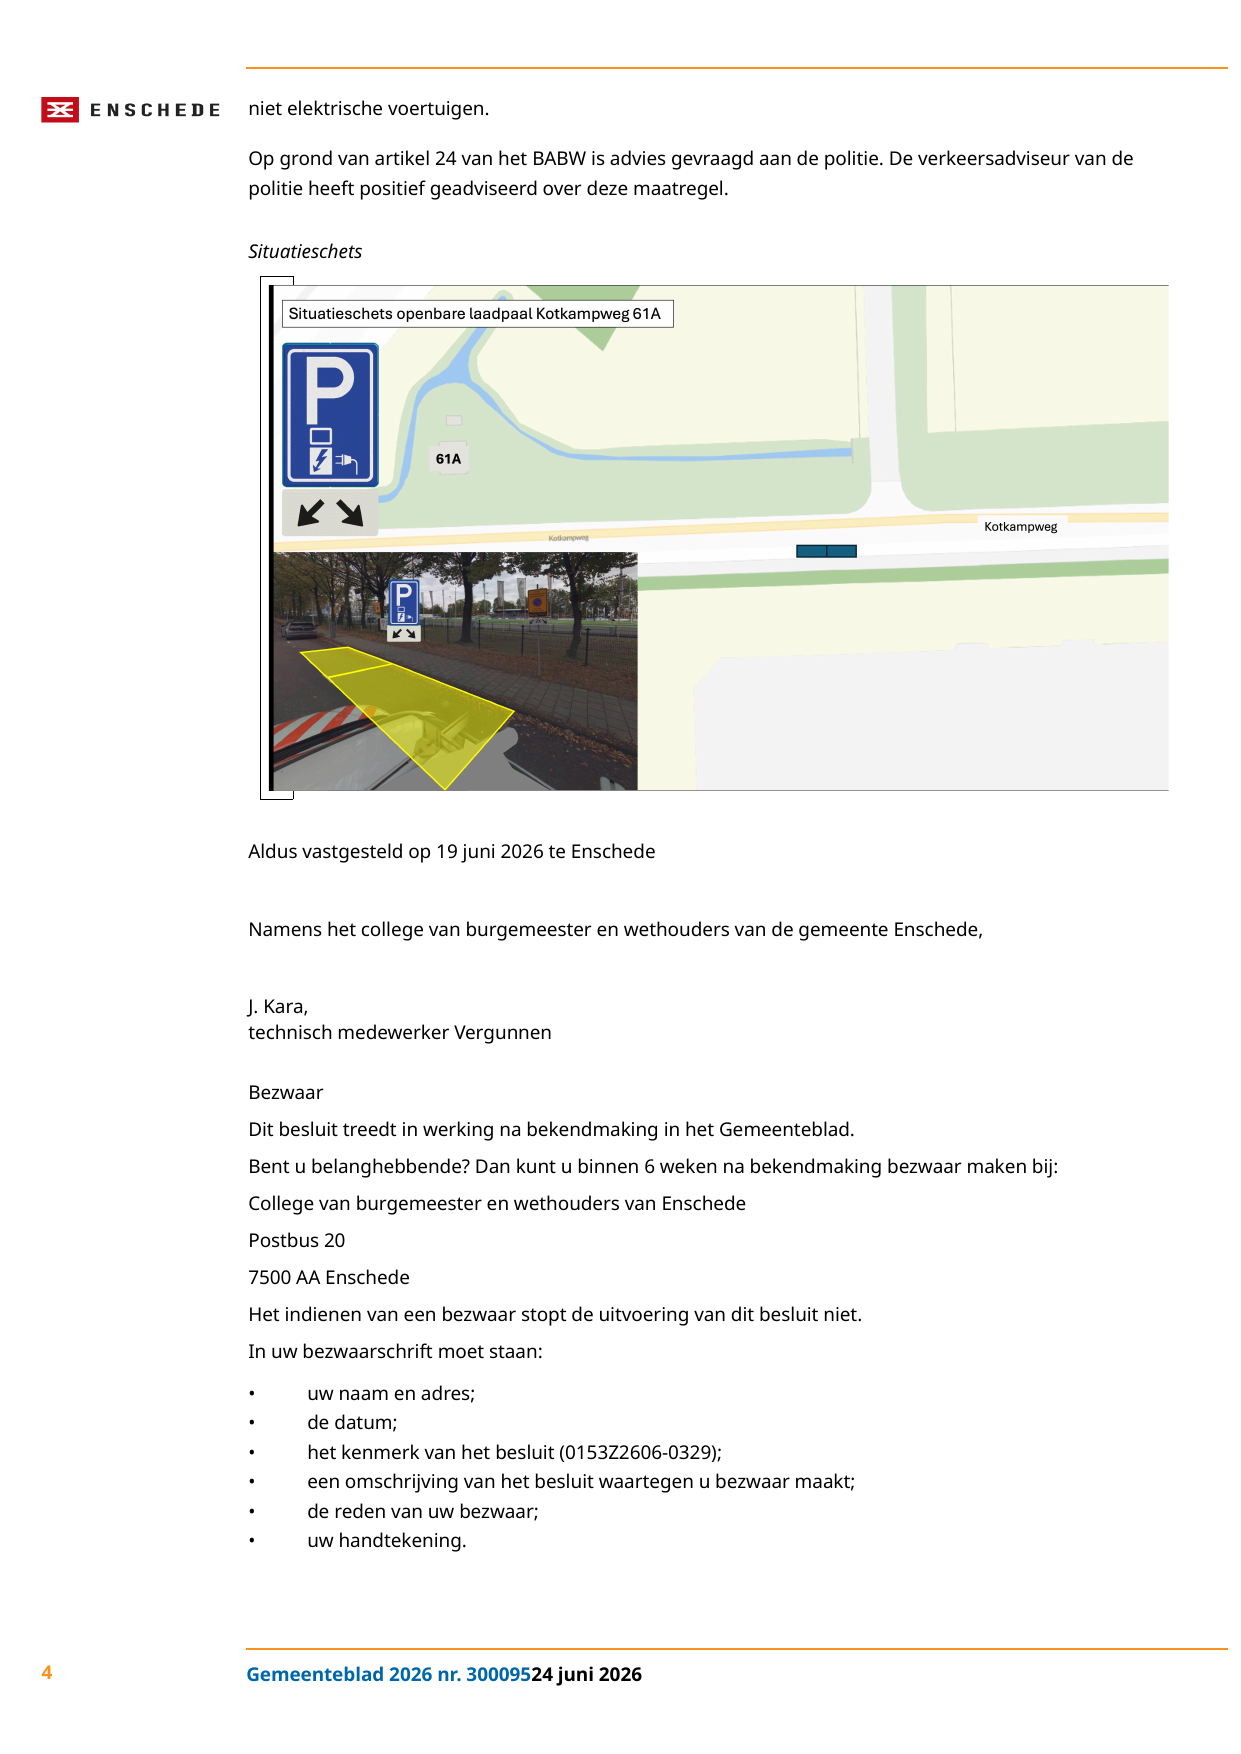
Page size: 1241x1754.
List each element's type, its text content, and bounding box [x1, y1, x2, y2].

text technisch medewerker Vergunnen [248, 1019, 1152, 1044]
picture [41, 47, 231, 172]
list de reden van uw bezwaar; [248, 1498, 1152, 1524]
text Het indienen van een bezwaar stopt de uitvoering van dit besluit niet. [248, 1306, 1152, 1325]
text Situatieschets [248, 239, 1152, 264]
text Op grond van artikel 24 van het BABW is advies gevraagd aan de politie. De verkeersadviseur van de politie heeft positief geadviseerd over deze maatregel. [248, 145, 1152, 201]
text College van burgemeester en wethouders van Enschede [248, 1195, 1152, 1214]
list een omschrijving van het besluit waartegen u bezwaar maakt; [248, 1468, 1152, 1494]
text In uw bezwaarschrift moet staan: [248, 1343, 1152, 1362]
text 7500 AA Enschede [248, 1269, 1152, 1288]
list het kenmerk van het besluit (0153Z2606-0329); [248, 1439, 1152, 1465]
text J. Kara, [248, 993, 1152, 1019]
text Aldus vastgesteld op 19 juni 2026 te Enschede [248, 839, 1152, 864]
text Namens het college van burgemeester en wethouders van de gemeente Enschede, [248, 916, 1152, 942]
picture [268, 285, 1169, 791]
text Bent u belanghebbende? Dan kunt u binnen 6 weken na bekendmaking bezwaar maken bij: [248, 1158, 1152, 1177]
list de datum; [248, 1409, 1152, 1435]
list uw handtekening. [248, 1528, 1152, 1553]
list uw naam en adres; [248, 1380, 1152, 1406]
text niet elektrische voertuigen. [248, 95, 1152, 121]
text Dit besluit treedt in werking na bekendmaking in het Gemeenteblad. [248, 1121, 1152, 1140]
text Bezwaar [248, 1084, 1152, 1103]
text Postbus 20 [248, 1232, 1152, 1251]
